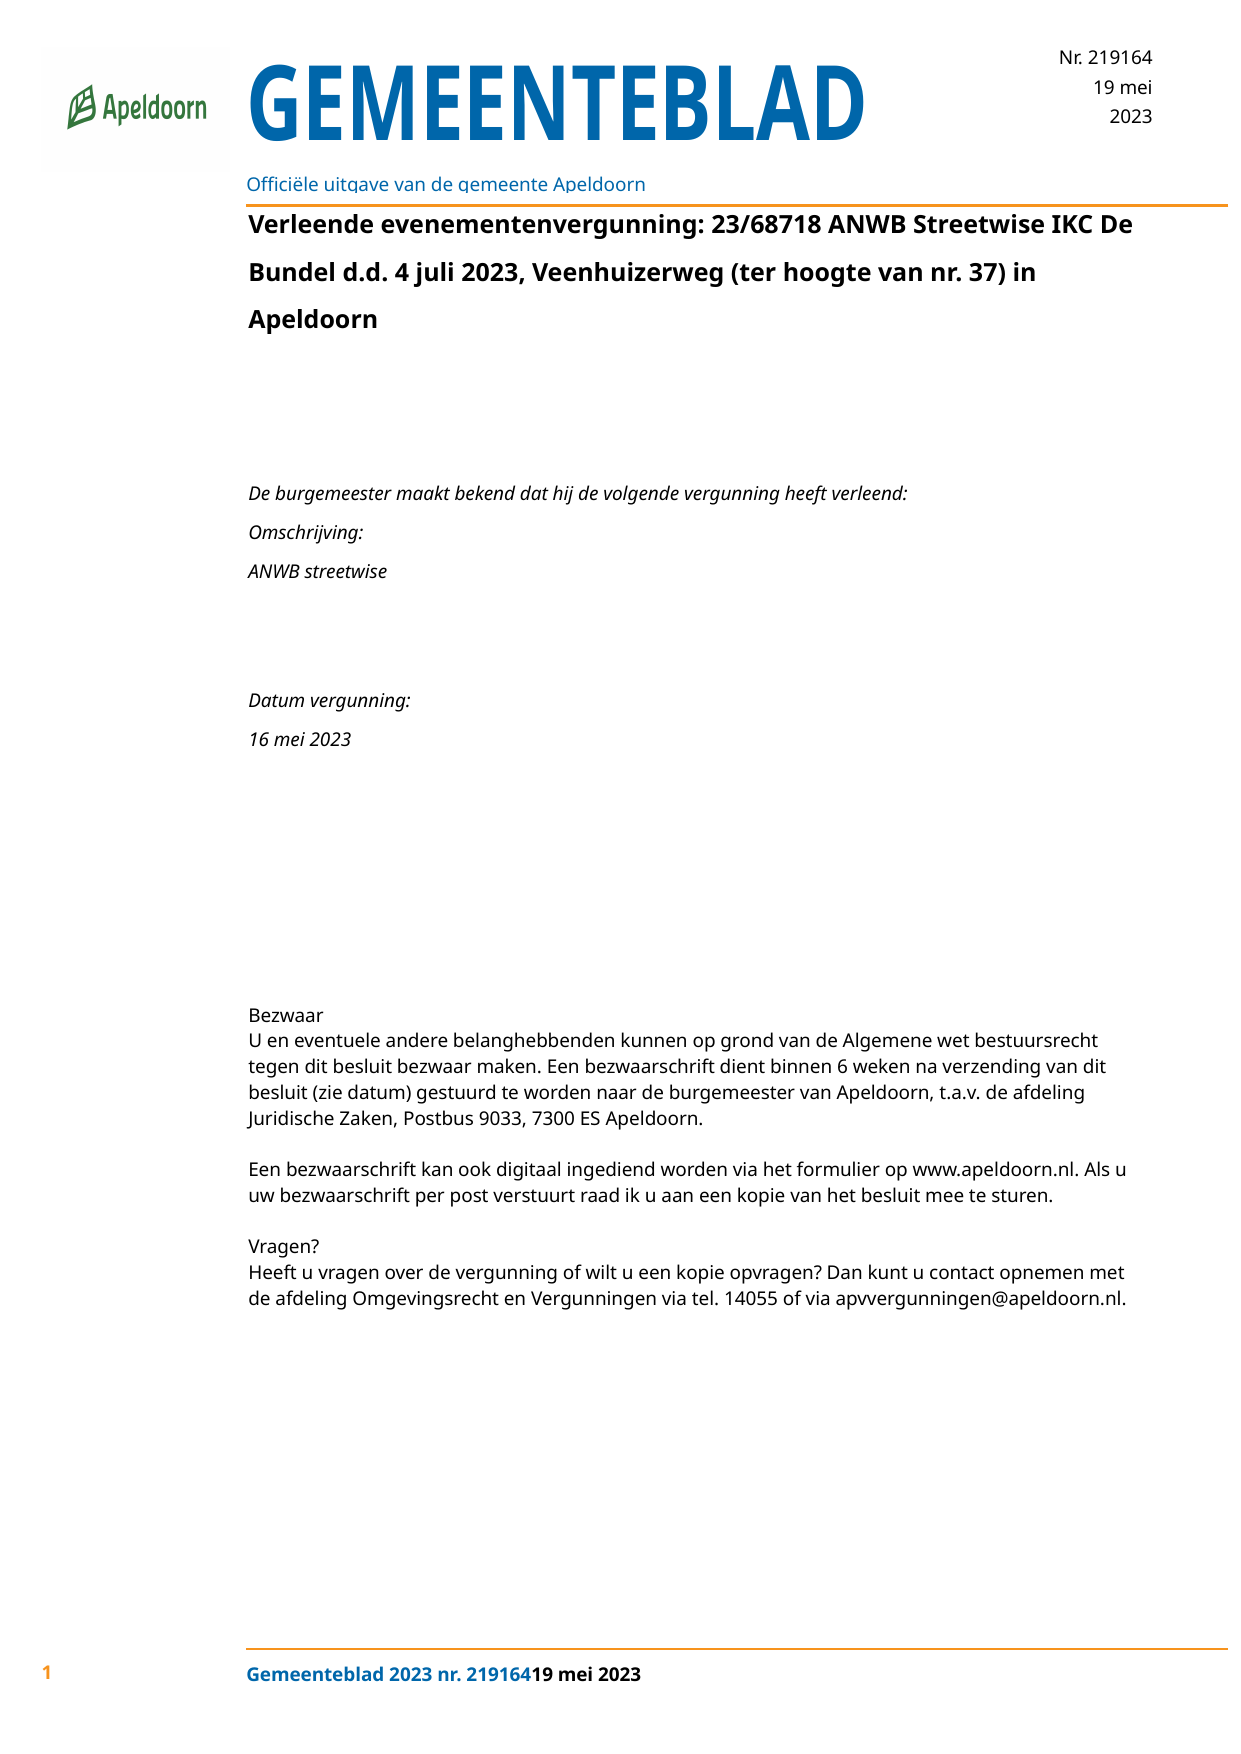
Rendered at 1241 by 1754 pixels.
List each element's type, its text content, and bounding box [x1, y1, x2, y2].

text 16 mei 2023 [248, 727, 1152, 752]
text Een bezwaarschrift kan ook digitaal ingediend worden via het formulier op www.apeldoorn.nl. Als u uw bezwaarschrift per post verstuurt raad ik u aan een kopie van het besluit mee te sturen. [248, 1156, 1152, 1208]
text Bezwaar [248, 1002, 1152, 1028]
text Verleende evenementenvergunning: 23/68718 ANWB Streetwise IKC De Bundel d.d. 4 juli 2023, Veenhuizerweg (ter hoogte van nr. 37) in Apeldoorn [248, 207, 1152, 336]
text Heeft u vragen over de vergunning of wilt u een kopie opvragen? Dan kunt u contact opnemen met de afdeling Omgevingsrecht en Vergunningen via tel. 14055 of via apvvergunningen@apeldoorn.nl. [248, 1259, 1152, 1311]
text Datum vergunning: [248, 687, 1152, 713]
picture [41, 47, 231, 172]
text U en eventuele andere belanghebbenden kunnen op grond van de Algemene wet bestuursrecht tegen dit besluit bezwaar maken. Een bezwaarschrift dient binnen 6 weken na verzending van dit besluit (zie datum) gestuurd te worden naar de burgemeester van Apeldoorn, t.a.v. de afdeling Juridische Zaken, Postbus 9033, 7300 ES Apeldoorn. [248, 1028, 1152, 1131]
text Omschrijving: [248, 519, 1152, 545]
text ANWB streetwise [248, 558, 1152, 584]
text De burgemeester maakt bekend dat hij de volgende vergunning heeft verleend: [248, 480, 1152, 506]
text Vragen? [248, 1233, 1152, 1259]
